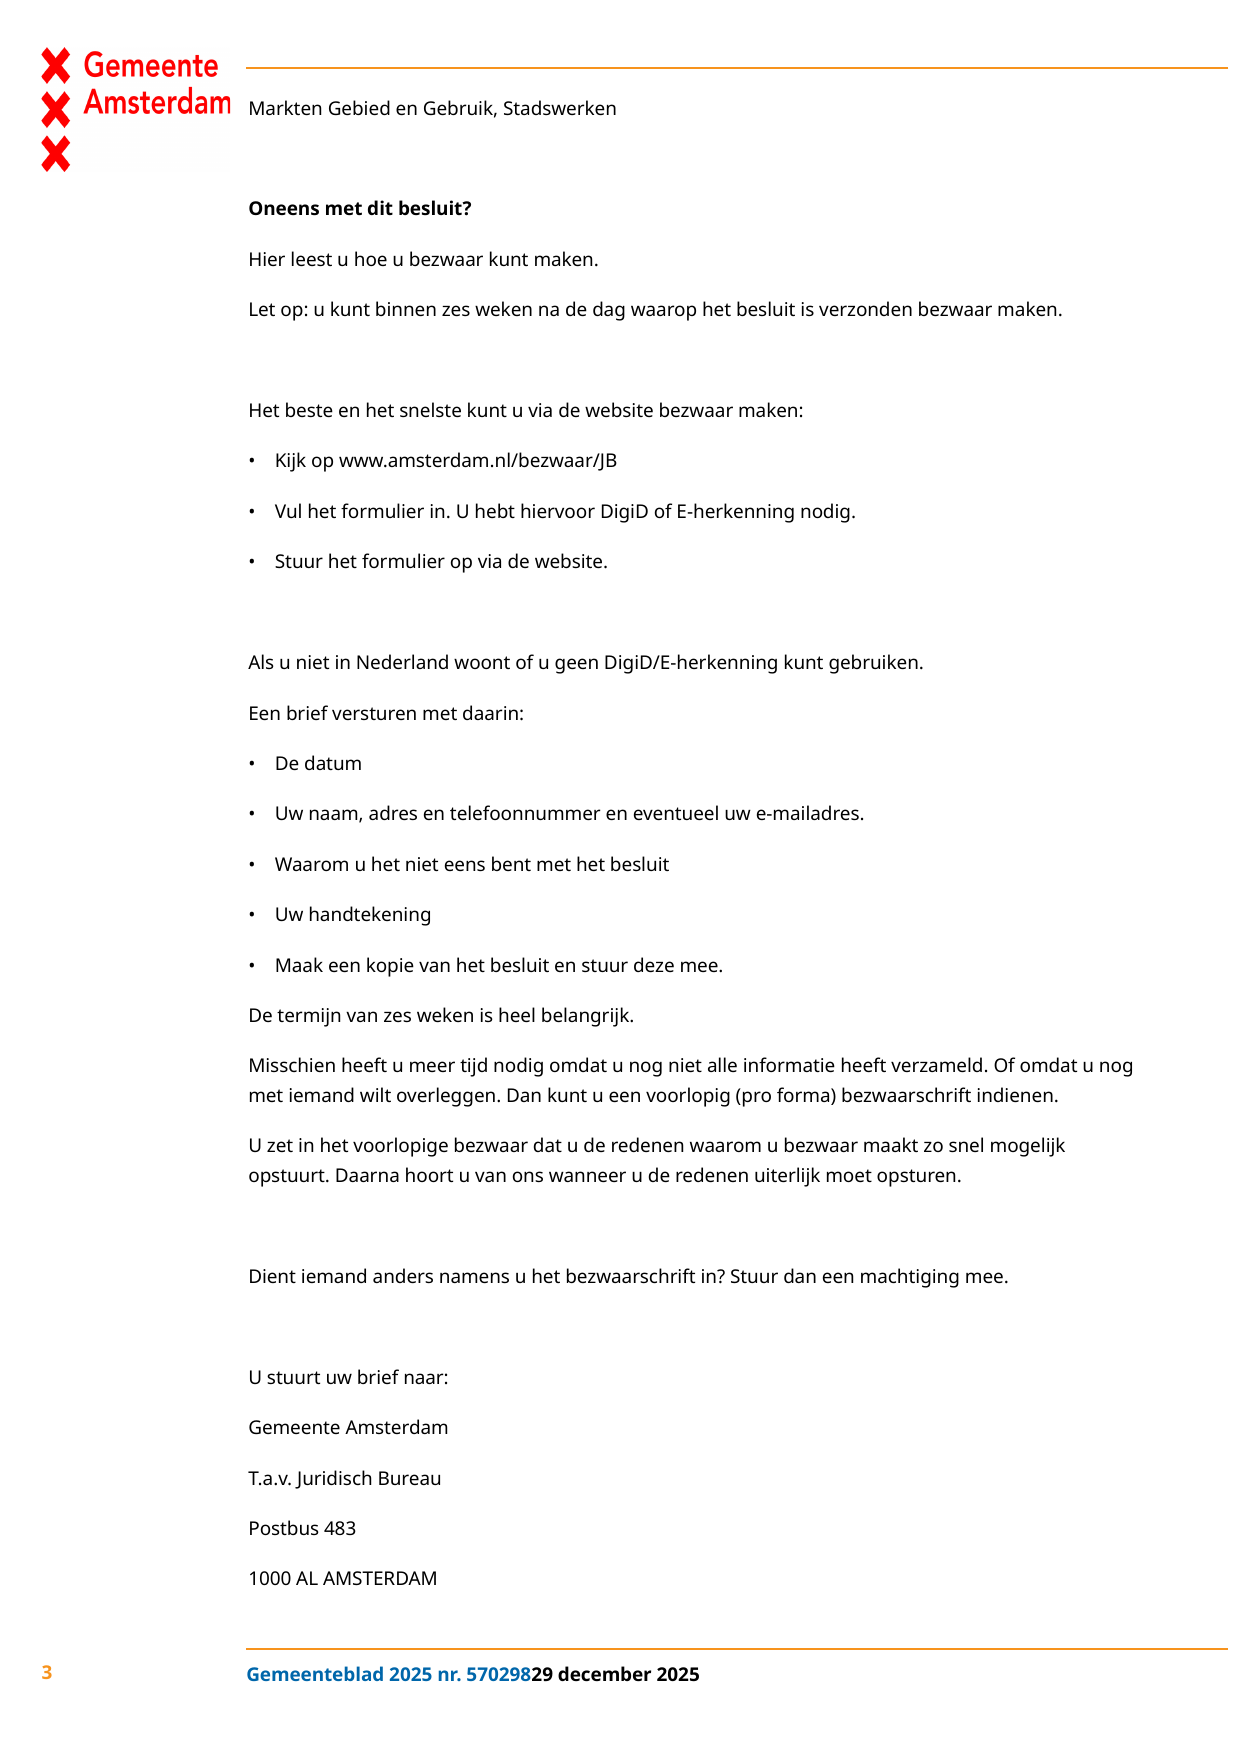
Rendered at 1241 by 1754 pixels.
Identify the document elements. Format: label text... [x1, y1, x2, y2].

text Hier leest u hoe u bezwaar kunt maken. [248, 246, 1152, 272]
text Markten Gebied en Gebruik, Stadswerken [248, 95, 1152, 121]
text • De datum [248, 750, 1152, 776]
text Dient iemand anders namens u het bezwaarschrift in? Stuur dan een machtiging mee. [248, 1263, 1152, 1289]
text Oneens met dit besluit? [248, 196, 1152, 221]
text Het beste en het snelste kunt u via de website bezwaar maken: [248, 397, 1152, 423]
text Let op: u kunt binnen zes weken na de dag waarop het besluit is verzonden bezwaar maken. [248, 296, 1152, 322]
text • Maak een kopie van het besluit en stuur deze mee. [248, 952, 1152, 978]
text Een brief versturen met daarin: [248, 700, 1152, 726]
text Als u niet in Nederland woont of u geen DigiD/E-herkenning kunt gebruiken. [248, 649, 1152, 675]
text • Uw naam, adres en telefoonnummer en eventueel uw e-mailadres. [248, 801, 1152, 826]
text De termijn van zes weken is heel belangrijk. [248, 1002, 1152, 1028]
text Gemeente Amsterdam [248, 1414, 1152, 1440]
text 1000 AL AMSTERDAM [248, 1566, 1152, 1591]
text • Uw handtekening [248, 901, 1152, 927]
picture [41, 47, 231, 172]
text T.a.v. Juridisch Bureau [248, 1465, 1152, 1491]
text U zet in het voorlopige bezwaar dat u de redenen waarom u bezwaar maakt zo snel mogelijk opstuurt. Daarna hoort u van ons wanneer u de redenen uiterlijk moet opsturen. [248, 1133, 1152, 1188]
text • Kijk op www.amsterdam.nl/bezwaar/JB [248, 448, 1152, 473]
text U stuurt uw brief naar: [248, 1364, 1152, 1390]
text • Vul het formulier in. U hebt hiervoor DigiD of E-herkenning nodig. [248, 498, 1152, 524]
text • Waarom u het niet eens bent met het besluit [248, 851, 1152, 877]
text Misschien heeft u meer tijd nodig omdat u nog niet alle informatie heeft verzameld. Of omdat u nog met iemand wilt overleggen. Dan kunt u een voorlopig (pro forma) bezwaarschrift indienen. [248, 1053, 1152, 1108]
text • Stuur het formulier op via de website. [248, 548, 1152, 574]
text Postbus 483 [248, 1515, 1152, 1541]
